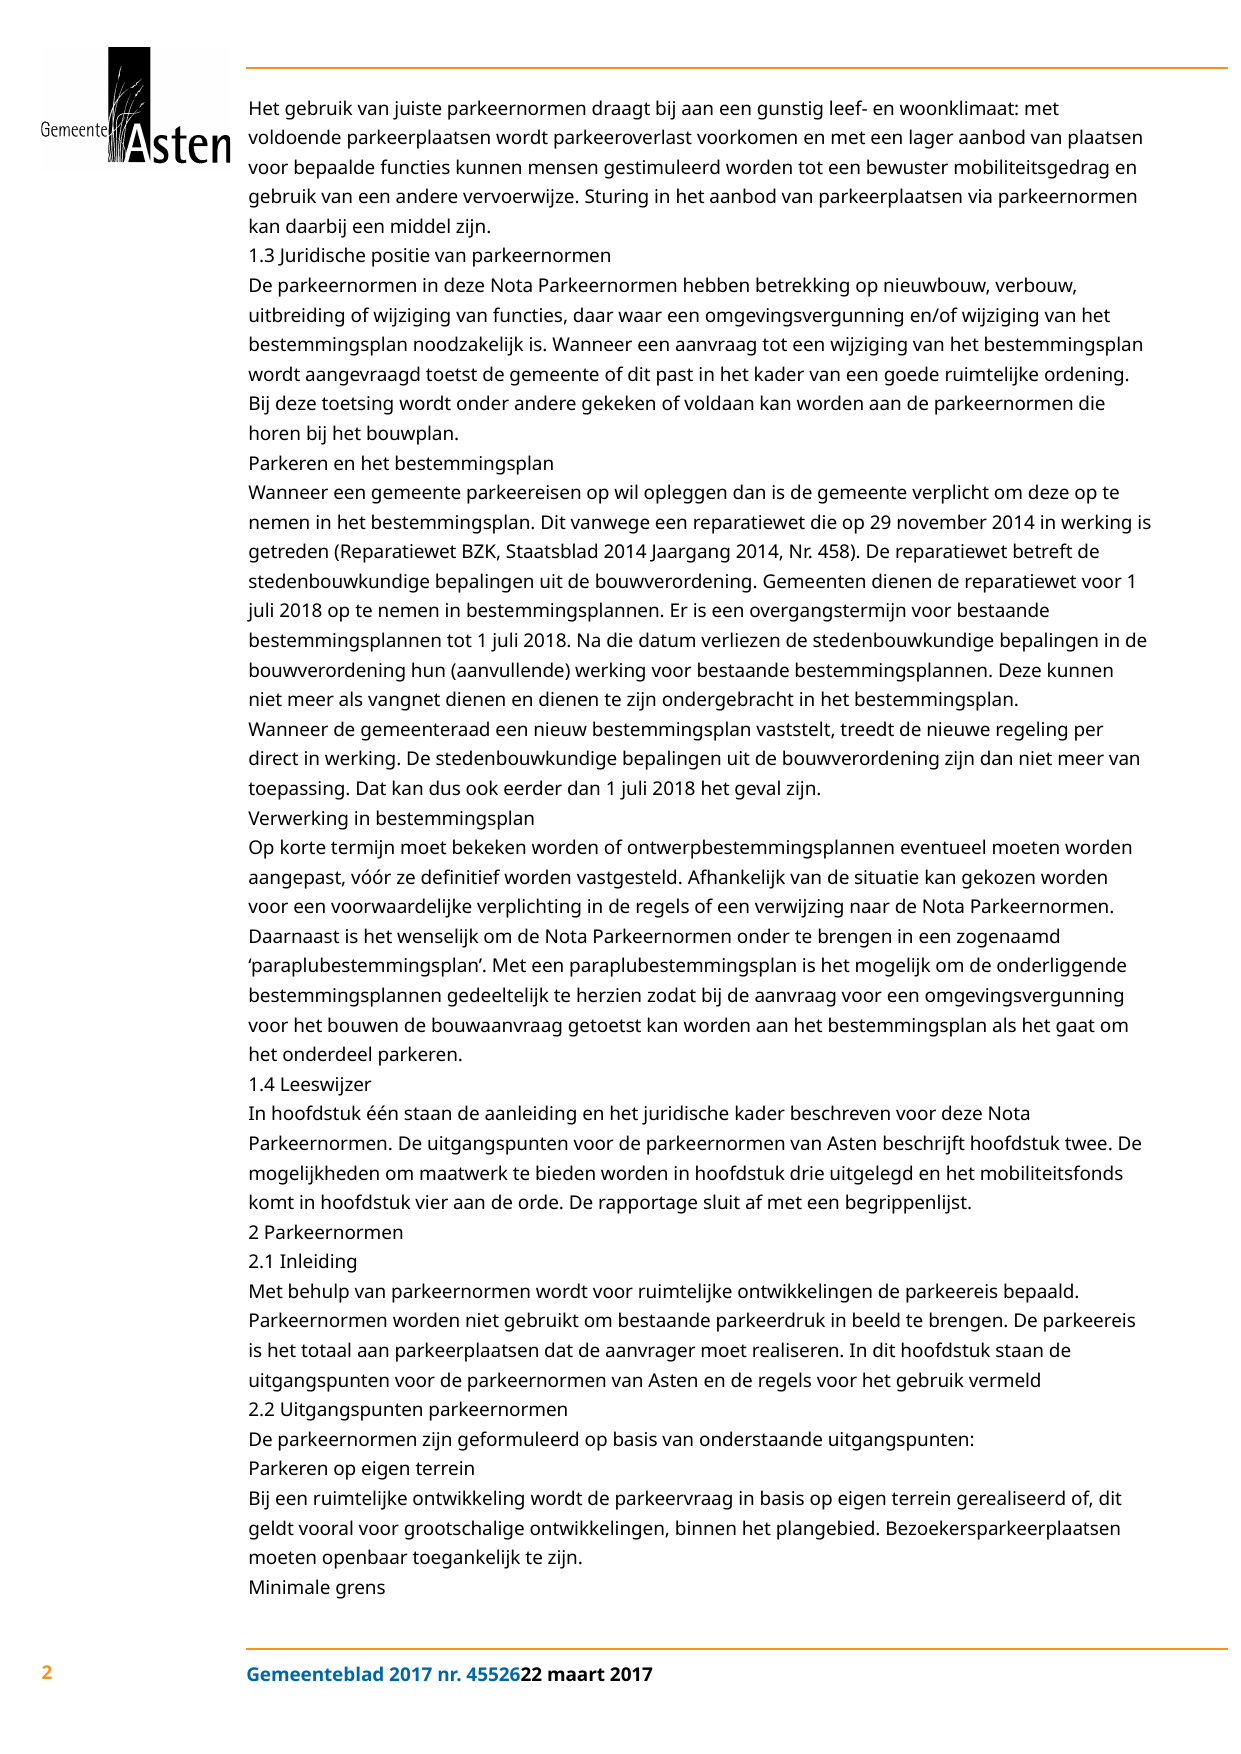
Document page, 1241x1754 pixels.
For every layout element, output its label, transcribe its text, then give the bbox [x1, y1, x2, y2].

text Parkeernormen. De uitgangspunten voor de parkeernormen van Asten beschrijft hoofdstuk twee. De mogelijkheden om maatwerk te bieden worden in hoofdstuk drie uitgelegd en het mobiliteitsfonds komt in hoofdstuk vier aan de orde. De rapportage sluit af met een begrippenlijst. [248, 1130, 1152, 1215]
text Met behulp van parkeernormen wordt voor ruimtelijke ontwikkelingen de parkeereis bepaald. Parkeernormen worden niet gebruikt om bestaande parkeerdruk in beeld te brengen. De parkeereis is het totaal aan parkeerplaatsen dat de aanvrager moet realiseren. In dit hoofdstuk staan de uitgangspunten voor de parkeernormen van Asten en de regels voor het gebruik vermeld [248, 1278, 1152, 1393]
text Wanneer de gemeenteraad een nieuw bestemmingsplan vaststelt, treedt de nieuwe regeling per direct in werking. De stedenbouwkundige bepalingen uit de bouwverordening zijn dan niet meer van toepassing. Dat kan dus ook eerder dan 1 juli 2018 het geval zijn. [248, 716, 1152, 801]
text Wanneer een gemeente parkeereisen op wil opleggen dan is de gemeente verplicht om deze op te nemen in het bestemmingsplan. Dit vanwege een reparatiewet die op 29 november 2014 in werking is getreden (Reparatiewet BZK, Staatsblad 2014 Jaargang 2014, Nr. 458). De reparatiewet betreft de stedenbouwkundige bepalingen uit de bouwverordening. Gemeenten dienen de reparatiewet voor 1 juli 2018 op te nemen in bestemmingsplannen. Er is een overgangstermijn voor bestaande bestemmingsplannen tot 1 juli 2018. Na die datum verliezen de stedenbouwkundige bepalingen in de bouwverordening hun (aanvullende) werking voor bestaande bestemmingsplannen. Deze kunnen niet meer als vangnet dienen en dienen te zijn ondergebracht in het bestemmingsplan. [248, 479, 1152, 712]
text 1.4 Leeswijzer [248, 1071, 1152, 1097]
text 2.2 Uitgangspunten parkeernormen [248, 1396, 1152, 1422]
text 1.3 Juridische positie van parkeernormen [248, 243, 1152, 268]
text 2 Parkeernormen [248, 1219, 1152, 1245]
text De parkeernormen in deze Nota Parkeernormen hebben betrekking op nieuwbouw, verbouw, uitbreiding of wijziging van functies, daar waar een omgevingsvergunning en/of wijziging van het bestemmingsplan noodzakelijk is. Wanneer een aanvraag tot een wijziging van het bestemmingsplan wordt aangevraagd toetst de gemeente of dit past in het kader van een goede ruimtelijke ordening. Bij deze toetsing wordt onder andere gekeken of voldaan kan worden aan de parkeernormen die horen bij het bouwplan. [248, 272, 1152, 446]
text 2.1 Inleiding [248, 1248, 1152, 1274]
text Parkeren op eigen terrein [248, 1456, 1152, 1481]
text Daarnaast is het wenselijk om de Nota Parkeernormen onder te brengen in een zogenaamd ‘paraplubestemmingsplan’. Met een paraplubestemmingsplan is het mogelijk om de onderliggende bestemmingsplannen gedeeltelijk te herzien zodat bij de aanvraag voor een omgevingsvergunning voor het bouwen de bouwaanvraag getoetst kan worden aan het bestemmingsplan als het gaat om het onderdeel parkeren. [248, 923, 1152, 1067]
text Bij een ruimtelijke ontwikkeling wordt de parkeervraag in basis op eigen terrein gerealiseerd of, dit geldt vooral voor grootschalige ontwikkelingen, binnen het plangebied. Bezoekersparkeerplaatsen moeten openbaar toegankelijk te zijn. [248, 1485, 1152, 1570]
text Verwerking in bestemmingsplan [248, 805, 1152, 831]
text Parkeren en het bestemmingsplan [248, 450, 1152, 476]
text Het gebruik van juiste parkeernormen draagt bij aan een gunstig leef- en woonklimaat: met voldoende parkeerplaatsen wordt parkeeroverlast voorkomen en met een lager aanbod van plaatsen voor bepaalde functies kunnen mensen gestimuleerd worden tot een bewuster mobiliteitsgedrag en gebruik van een andere vervoerwijze. Sturing in het aanbod van parkeerplaatsen via parkeernormen kan daarbij een middel zijn. [248, 95, 1152, 239]
picture [41, 47, 231, 172]
text Op korte termijn moet bekeken worden of ontwerpbestemmingsplannen eventueel moeten worden aangepast, vóór ze definitief worden vastgesteld. Afhankelijk van de situatie kan gekozen worden voor een voorwaardelijke verplichting in de regels of een verwijzing naar de Nota Parkeernormen. [248, 834, 1152, 919]
text In hoofdstuk één staan de aanleiding en het juridische kader beschreven voor deze Nota [248, 1101, 1152, 1126]
text Minimale grens [248, 1574, 1152, 1600]
text De parkeernormen zijn geformuleerd op basis van onderstaande uitgangspunten: [248, 1426, 1152, 1452]
